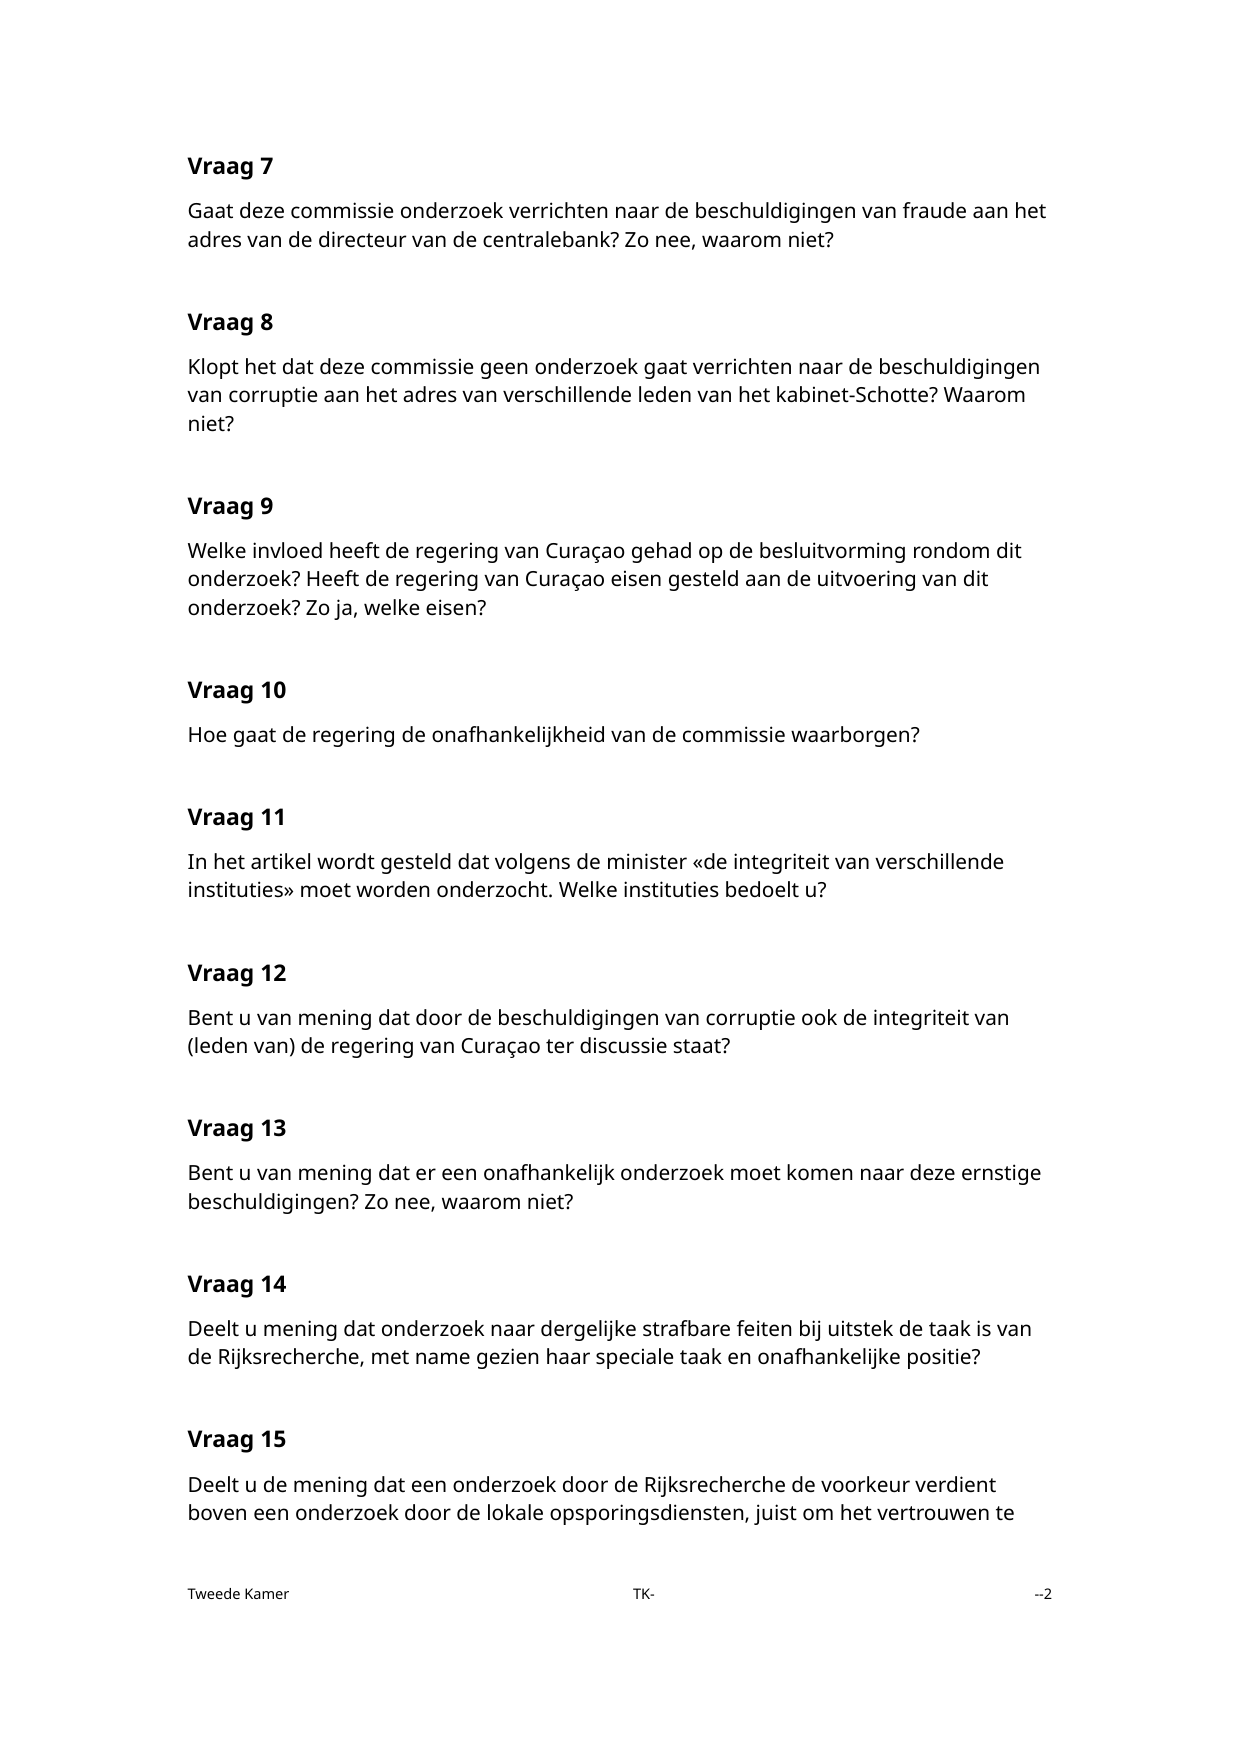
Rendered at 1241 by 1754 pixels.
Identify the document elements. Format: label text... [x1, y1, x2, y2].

text Welke invloed heeft de regering van Curaçao gehad op de besluitvorming rondom dit onderzoek? Heeft de regering van Curaçao eisen gesteld aan de uitvoering van dit onderzoek? Zo ja, welke eisen? [187, 536, 1053, 621]
subtitle Vraag 13 [187, 1112, 1053, 1143]
subtitle Vraag 8 [187, 306, 1053, 337]
subtitle Vraag 14 [187, 1268, 1053, 1299]
text Bent u van mening dat door de beschuldigingen van corruptie ook de integriteit van (leden van) de regering van Curaçao ter discussie staat? [187, 1003, 1053, 1060]
text Deelt u mening dat onderzoek naar dergelijke strafbare feiten bij uitstek de taak is van de Rijksrecherche, met name gezien haar speciale taak en onafhankelijke positie? [187, 1314, 1053, 1371]
subtitle Vraag 15 [187, 1423, 1053, 1455]
text Deelt u de mening dat een onderzoek door de Rijksrecherche de voorkeur verdient boven een onderzoek door de lokale opsporingsdiensten, juist om het vertrouwen te [187, 1470, 1053, 1527]
text Hoe gaat de regering de onafhankelijkheid van de commissie waarborgen? [187, 720, 1053, 748]
subtitle Vraag 12 [187, 957, 1053, 988]
text Bent u van mening dat er een onafhankelijk onderzoek moet komen naar deze ernstige beschuldigingen? Zo nee, waarom niet? [187, 1158, 1053, 1215]
subtitle Vraag 9 [187, 490, 1053, 521]
subtitle Vraag 11 [187, 801, 1053, 832]
subtitle Vraag 10 [187, 674, 1053, 705]
text Klopt het dat deze commissie geen onderzoek gaat verrichten naar de beschuldigingen van corruptie aan het adres van verschillende leden van het kabinet-Schotte? Waarom niet? [187, 352, 1053, 437]
text In het artikel wordt gesteld dat volgens de minister «de integriteit van verschillende instituties» moet worden onderzocht. Welke instituties bedoelt u? [187, 847, 1053, 904]
subtitle Vraag 7 [187, 150, 1053, 181]
text Gaat deze commissie onderzoek verrichten naar de beschuldigingen van fraude aan het adres van de directeur van de centralebank? Zo nee, waarom niet? [187, 196, 1053, 253]
